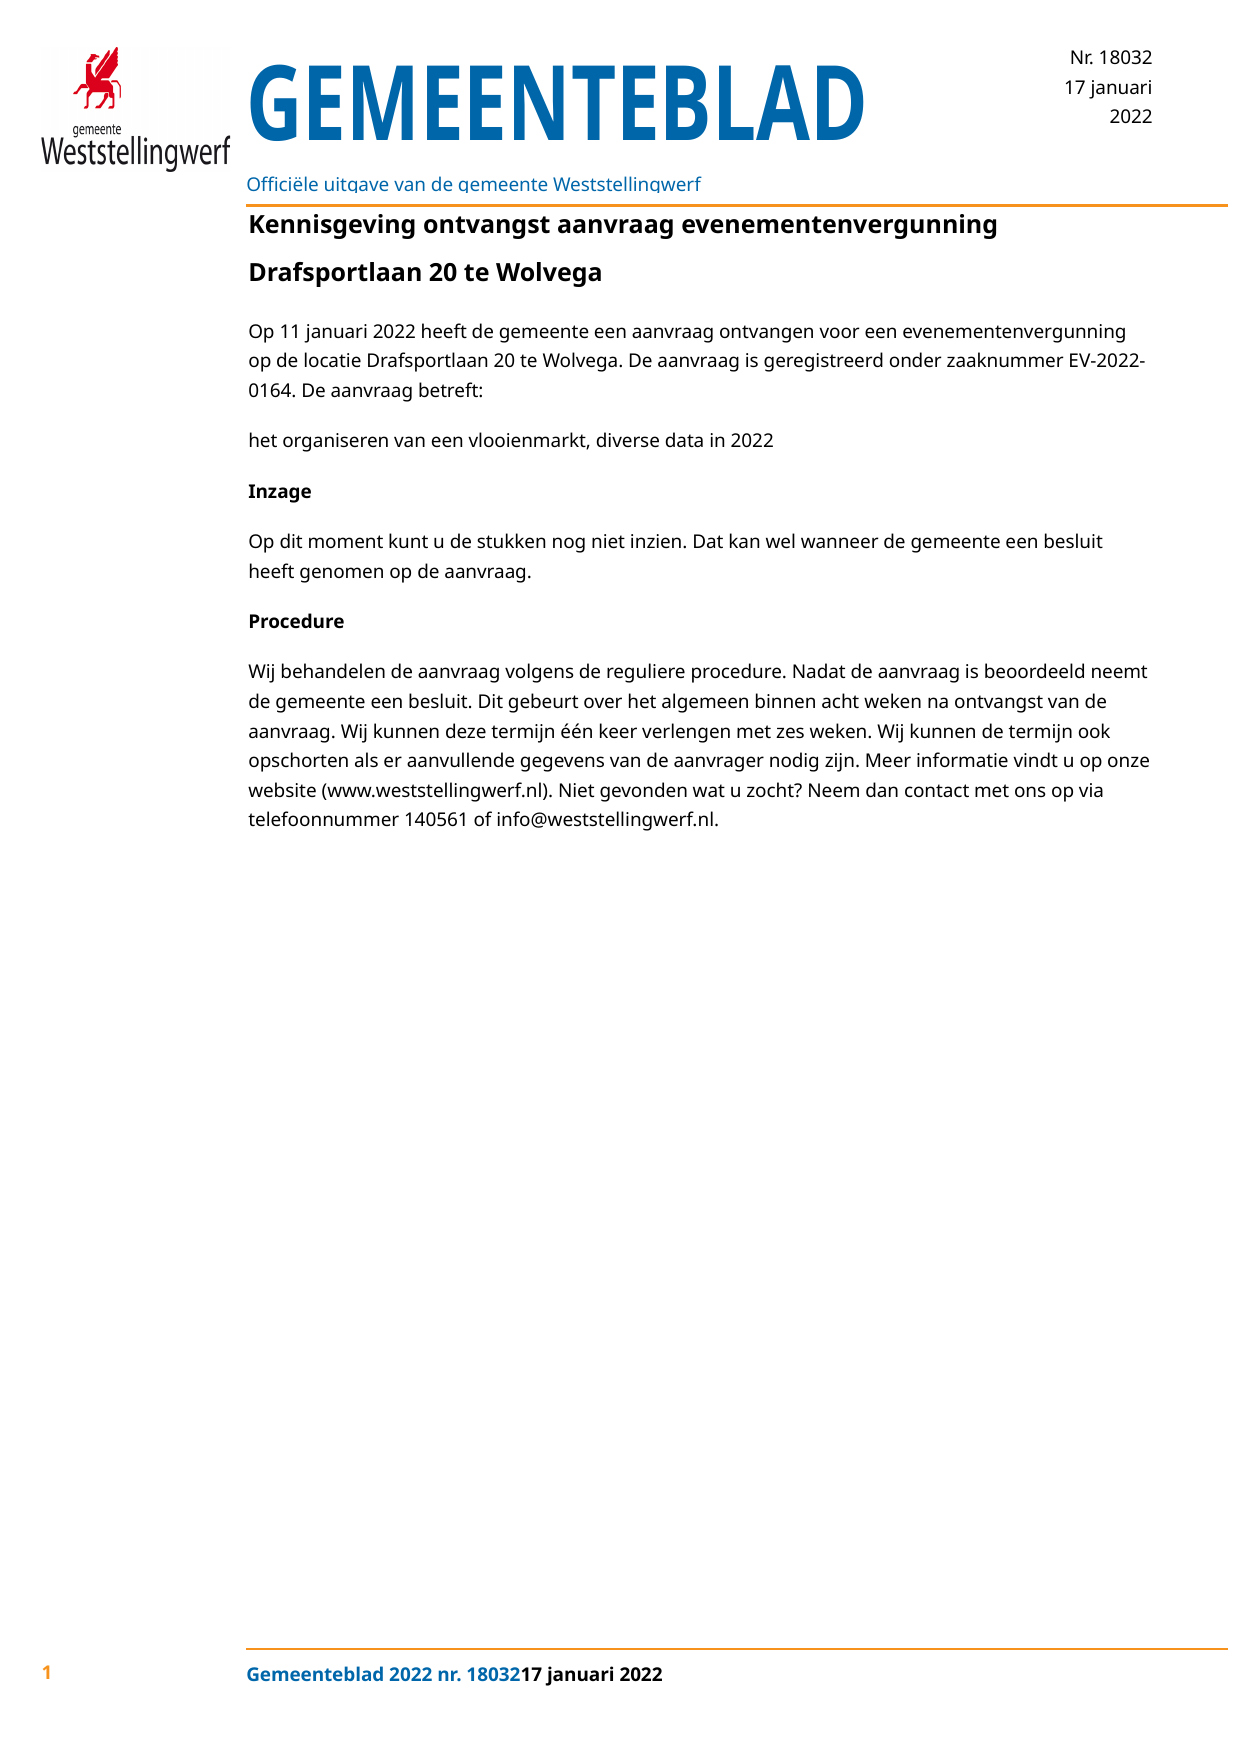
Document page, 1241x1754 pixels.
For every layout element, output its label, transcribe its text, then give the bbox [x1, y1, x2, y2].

text het organiseren van een vlooienmarkt, diverse data in 2022 [248, 427, 1152, 453]
text Procedure [248, 608, 1152, 634]
text Kennisgeving ontvangst aanvraag evenementenvergunning Drafsportlaan 20 te Wolvega [248, 207, 1152, 288]
picture [41, 47, 231, 172]
text Op dit moment kunt u de stukken nog niet inzien. Dat kan wel wanneer de gemeente een besluit heeft genomen op de aanvraag. [248, 528, 1152, 584]
text Inzage [248, 478, 1152, 504]
text Op 11 januari 2022 heeft de gemeente een aanvraag ontvangen voor een evenementenvergunning op de locatie Drafsportlaan 20 te Wolvega. De aanvraag is geregistreerd onder zaaknummer EV-2022-0164. De aanvraag betreft: [248, 318, 1152, 403]
text Wij behandelen de aanvraag volgens de reguliere procedure. Nadat de aanvraag is beoordeeld neemt de gemeente een besluit. Dit gebeurt over het algemeen binnen acht weken na ontvangst van de aanvraag. Wij kunnen deze termijn één keer verlengen met zes weken. Wij kunnen de termijn ook opschorten als er aanvullende gegevens van de aanvrager nodig zijn. Meer informatie vindt u op onze website (www.weststellingwerf.nl). Niet gevonden wat u zocht? Neem dan contact met ons op via telefoonnummer 140561 of info@weststellingwerf.nl. [248, 659, 1152, 832]
